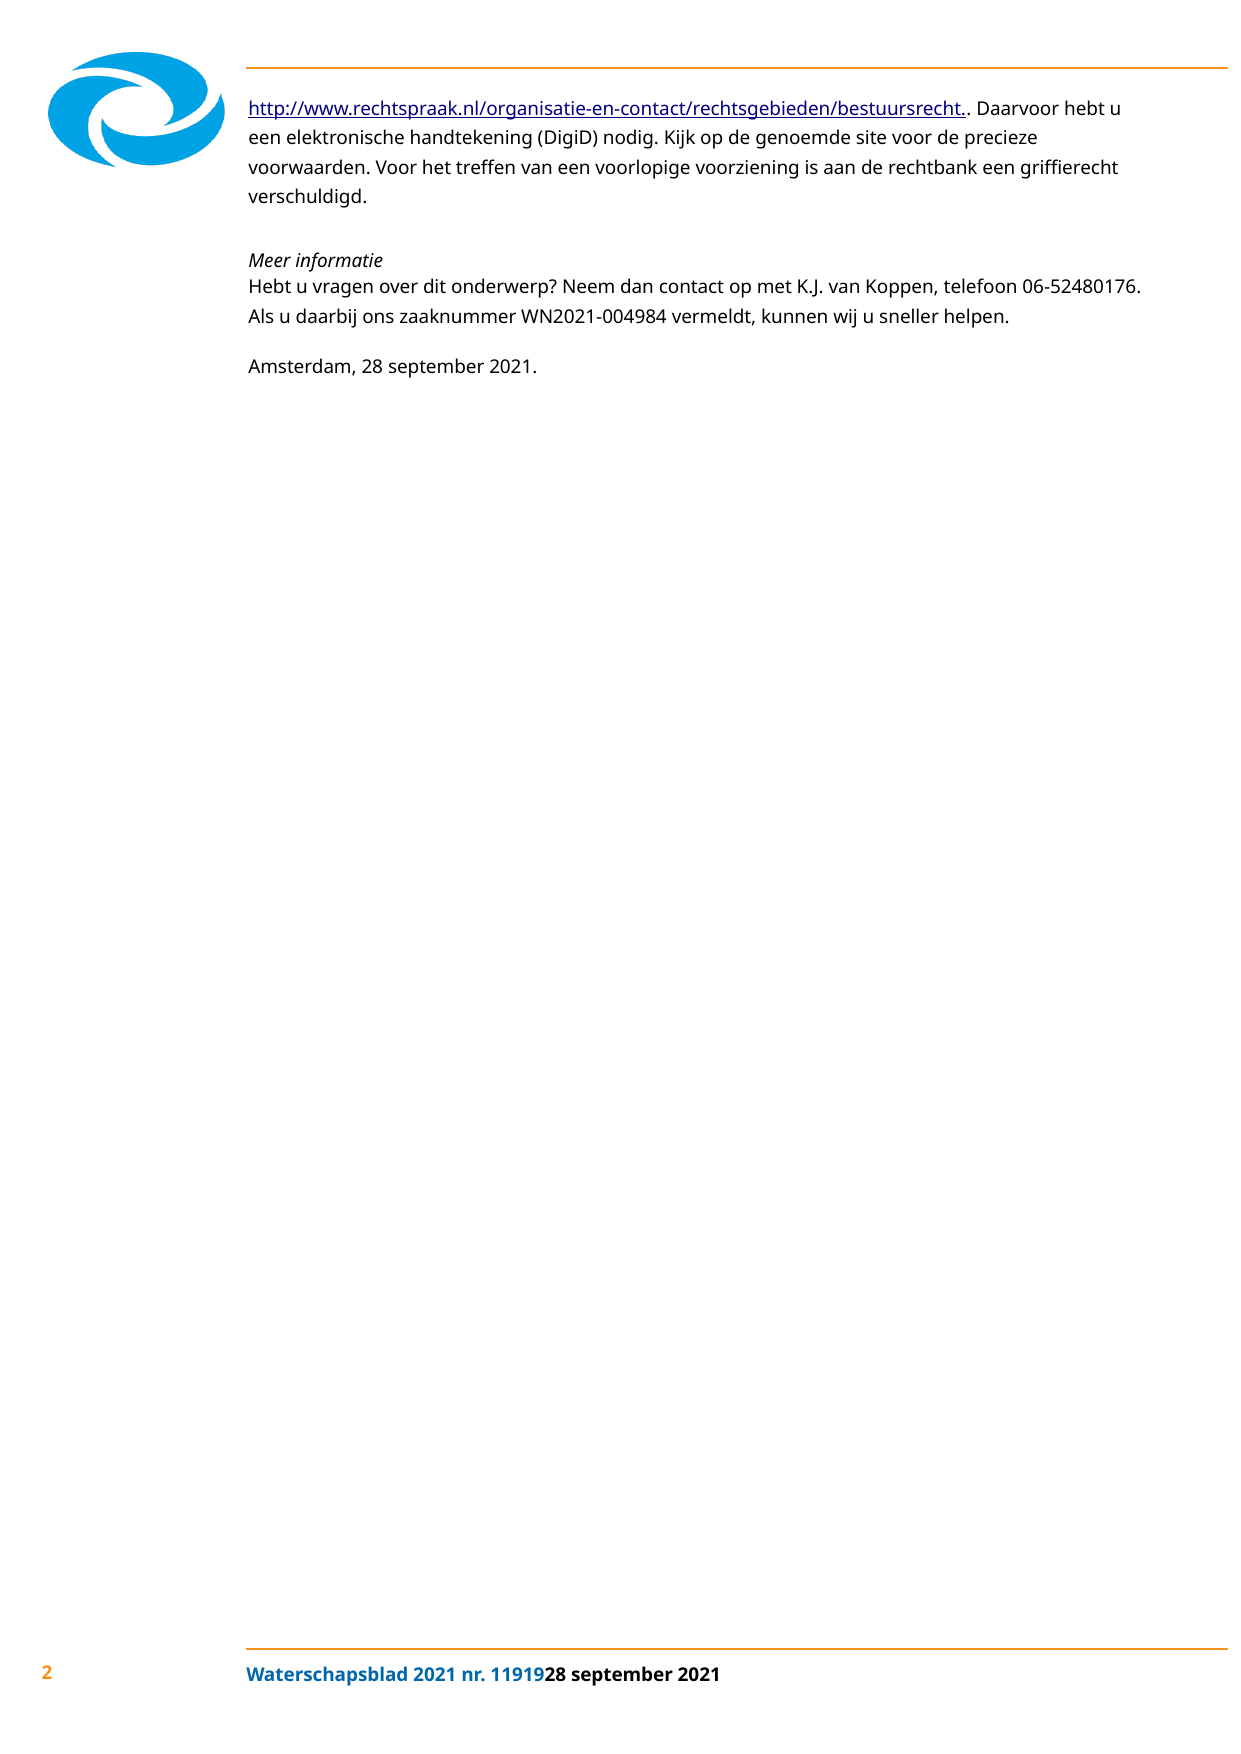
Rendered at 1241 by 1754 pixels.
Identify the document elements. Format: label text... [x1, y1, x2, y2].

text Hebt u vragen over dit onderwerp? Neem dan contact op met K.J. van Koppen, telefoon 06-52480176. Als u daarbij ons zaaknummer WN2021-004984 vermeldt, kunnen wij u sneller helpen. [248, 273, 1152, 328]
text http://www.rechtspraak.nl/organisatie-en-contact/rechtsgebieden/bestuursrecht.. Daarvoor hebt u een elektronische handtekening (DigiD) nodig. Kijk op de genoemde site voor de precieze voorwaarden. Voor het treffen van een voorlopige voorziening is aan de rechtbank een griffierecht verschuldigd. [248, 95, 1152, 209]
picture [41, 47, 231, 172]
text Amsterdam, 28 september 2021. [248, 353, 1152, 379]
text Meer informatie [248, 247, 1152, 273]
